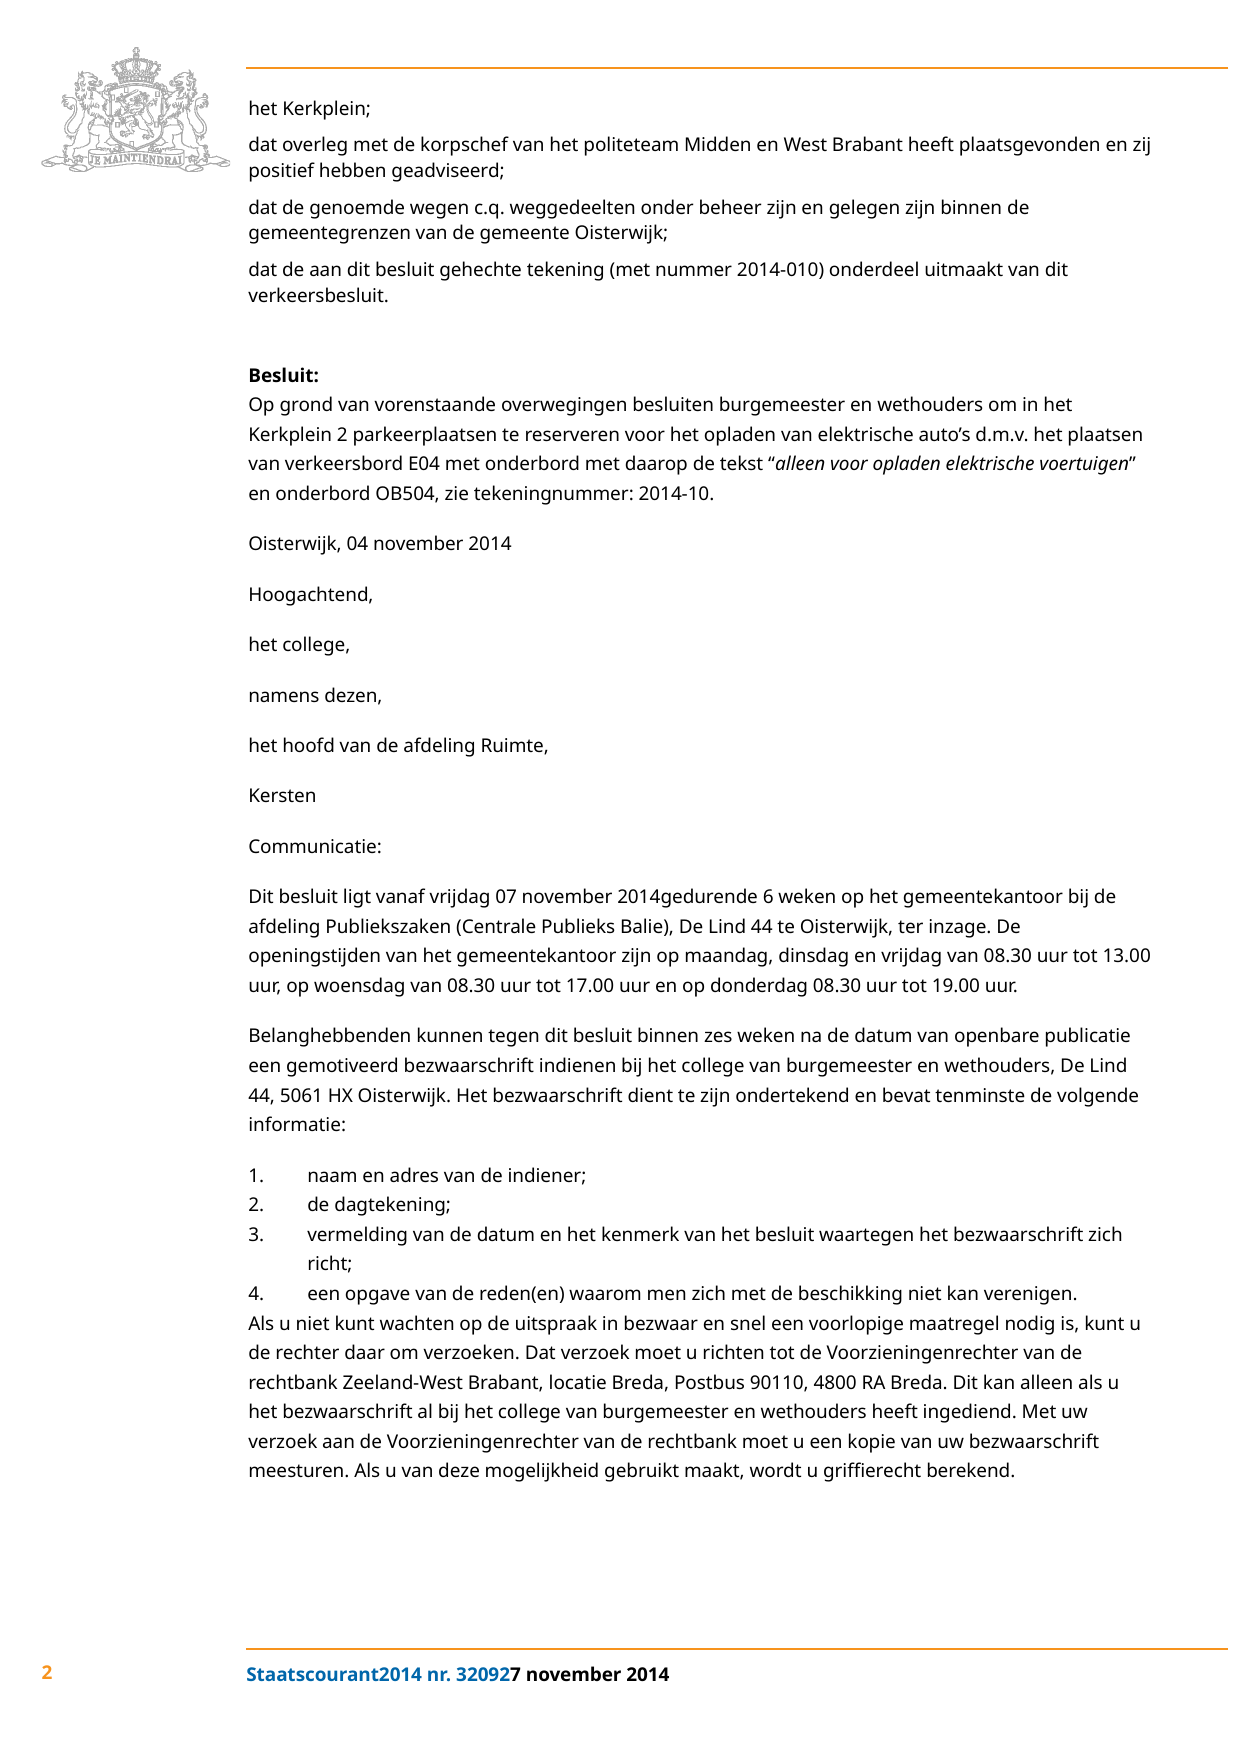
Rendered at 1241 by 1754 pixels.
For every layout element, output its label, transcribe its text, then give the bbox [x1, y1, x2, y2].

text namens dezen, [248, 682, 1152, 707]
text dat de aan dit besluit gehechte tekening (met nummer 2014-010) onderdeel uitmaakt van dit verkeersbesluit. [248, 256, 1152, 308]
text Op grond van vorenstaande overwegingen besluiten burgemeester en wethouders om in het Kerkplein 2 parkeerplaatsen te reserveren voor het opladen van elektrische auto’s d.m.v. het plaatsen van verkeersbord E04 met onderbord met daarop de tekst “alleen voor opladen elektrische voertuigen” en onderbord OB504, zie tekeningnummer: 2014-10. [248, 391, 1152, 506]
text Dit besluit ligt vanaf vrijdag 07 november 2014gedurende 6 weken op het gemeentekantoor bij de afdeling Publiekszaken (Centrale Publieks Balie), De Lind 44 te Oisterwijk, ter inzage. De openingstijden van het gemeentekantoor zijn op maandag, dinsdag en vrijdag van 08.30 uur tot 13.00 uur, op woensdag van 08.30 uur tot 17.00 uur en op donderdag 08.30 uur tot 19.00 uur. [248, 883, 1152, 998]
list naam en adres van de indiener; [248, 1162, 1152, 1187]
text Oisterwijk, 04 november 2014 [248, 531, 1152, 556]
text het college, [248, 631, 1152, 657]
text Als u niet kunt wachten op de uitspraak in bezwaar en snel een voorlopige maatregel nodig is, kunt u de rechter daar om verzoeken. Dat verzoek moet u richten tot de Voorzieningenrechter van de rechtbank Zeeland-West Brabant, locatie Breda, Postbus 90110, 4800 RA Breda. Dit kan alleen als u het bezwaarschrift al bij het college van burgemeester en wethouders heeft ingediend. Met uw verzoek aan de Voorzieningenrechter van de rechtbank moet u een kopie van uw bezwaarschrift meesturen. Als u van deze mogelijkheid gebruikt maakt, wordt u griffierecht berekend. [248, 1310, 1152, 1483]
text dat overleg met de korpschef van het politeteam Midden en West Brabant heeft plaatsgevonden en zij positief hebben geadviseerd; [248, 131, 1152, 183]
text Besluit: [248, 362, 1152, 387]
list vermelding van de datum en het kenmerk van het besluit waartegen het bezwaarschrift zich richt; [248, 1221, 1152, 1276]
list de dagtekening; [248, 1191, 1152, 1217]
picture [41, 47, 231, 172]
list een opgave van de reden(en) waarom men zich met de beschikking niet kan verenigen. [248, 1280, 1152, 1306]
text Kersten [248, 783, 1152, 808]
text Hoogachtend, [248, 581, 1152, 607]
text het hoofd van de afdeling Ruimte, [248, 732, 1152, 758]
text het Kerkplein; [248, 95, 1152, 121]
text Communicatie: [248, 833, 1152, 859]
text dat de genoemde wegen c.q. weggedeelten onder beheer zijn en gelegen zijn binnen de gemeentegrenzen van de gemeente Oisterwijk; [248, 194, 1152, 245]
text Belanghebbenden kunnen tegen dit besluit binnen zes weken na de datum van openbare publicatie een gemotiveerd bezwaarschrift indienen bij het college van burgemeester en wethouders, De Lind 44, 5061 HX Oisterwijk. Het bezwaarschrift dient te zijn ondertekend en bevat tenminste de volgende informatie: [248, 1023, 1152, 1137]
